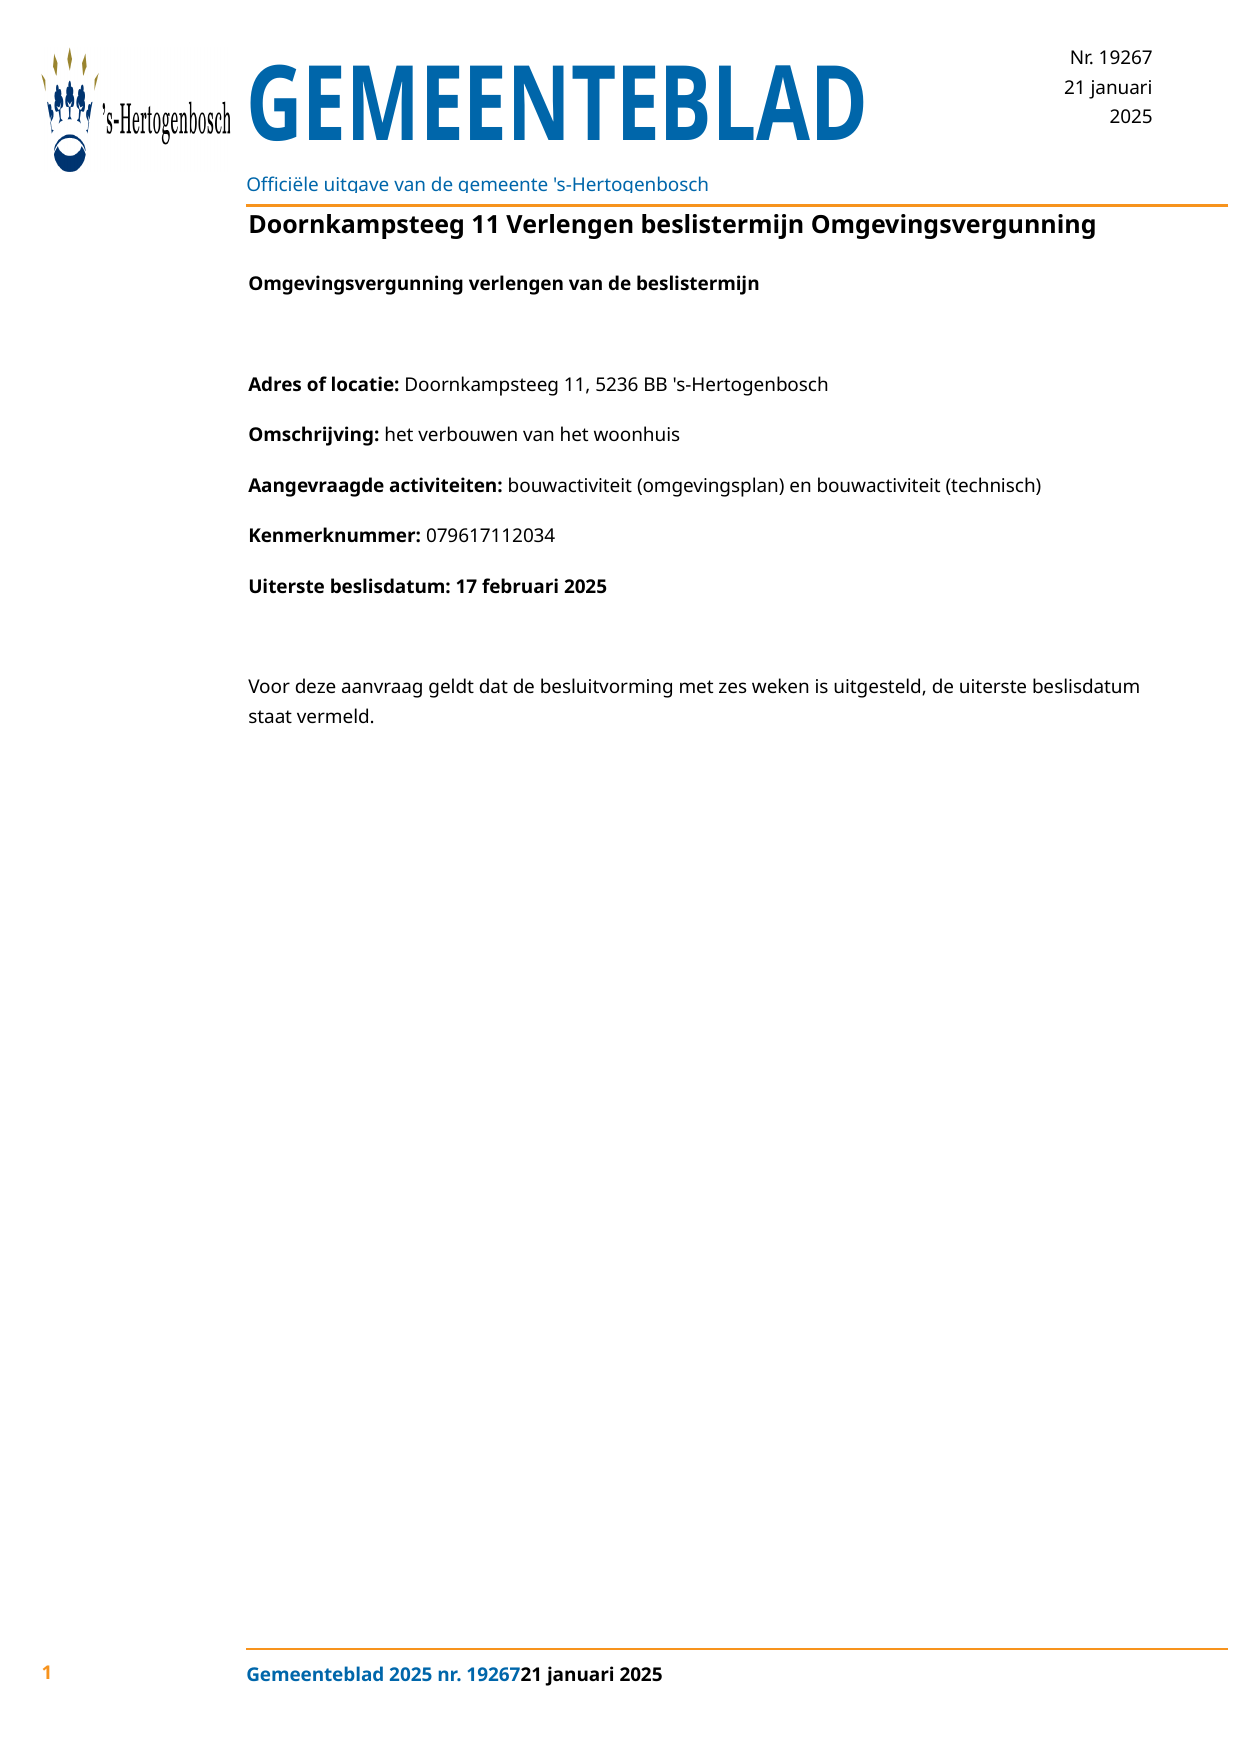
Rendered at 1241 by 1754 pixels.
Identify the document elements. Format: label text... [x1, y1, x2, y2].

text Kenmerknummer: 079617112034 [248, 522, 1152, 548]
text Adres of locatie: Doornkampsteeg 11, 5236 BB 's-Hertogenbosch [248, 371, 1152, 397]
text Uiterste beslisdatum: 17 februari 2025 [248, 573, 1152, 598]
text Doornkampsteeg 11 Verlengen beslistermijn Omgevingsvergunning [248, 207, 1152, 241]
text Aangevraagde activiteiten: bouwactiviteit (omgevingsplan) en bouwactiviteit (technisch) [248, 472, 1152, 498]
text Omschrijving: het verbouwen van het woonhuis [248, 422, 1152, 447]
picture [41, 47, 231, 172]
text Voor deze aanvraag geldt dat de besluitvorming met zes weken is uitgesteld, de uiterste beslisdatum staat vermeld. [248, 674, 1152, 729]
text Omgevingsvergunning verlengen van de beslistermijn [248, 270, 1152, 296]
